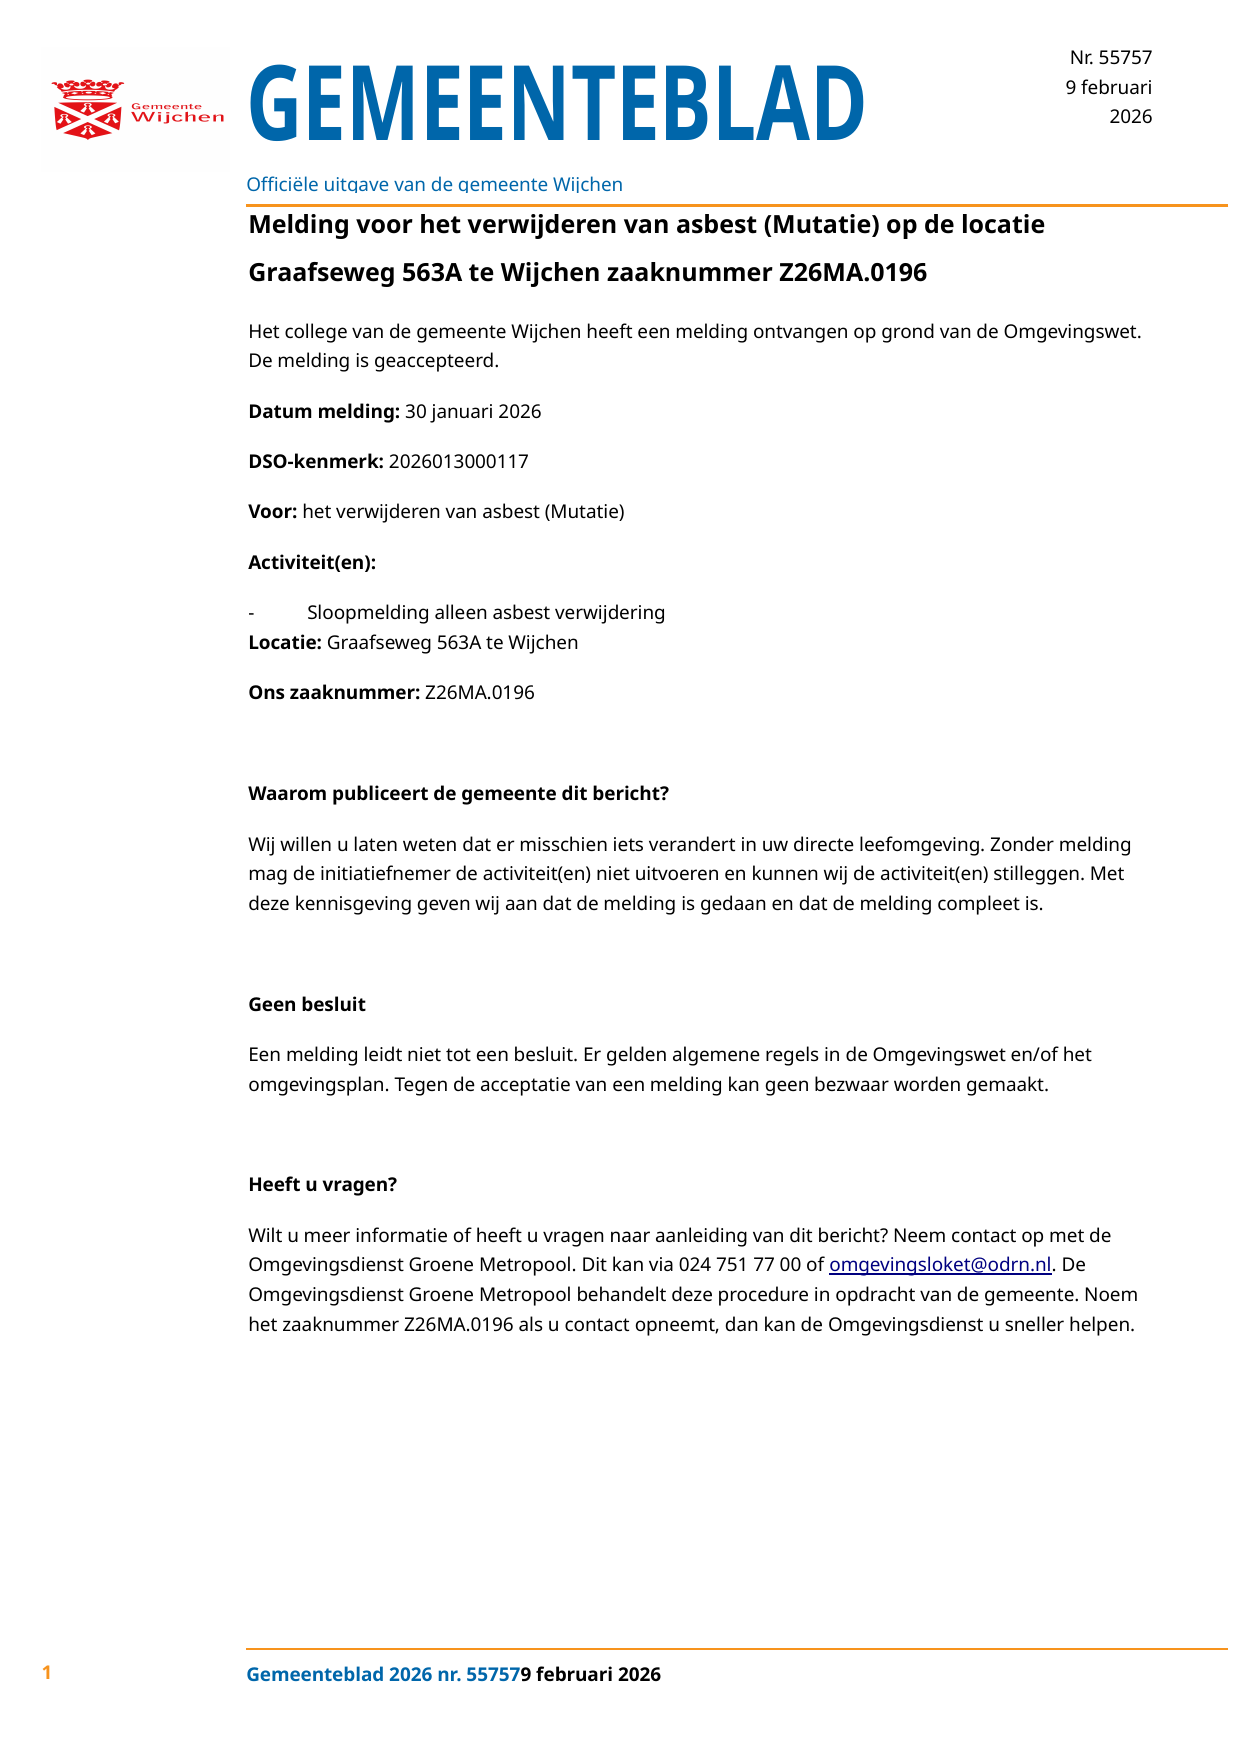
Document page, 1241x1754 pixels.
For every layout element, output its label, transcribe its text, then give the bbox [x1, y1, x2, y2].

text Activiteit(en): [248, 549, 1152, 575]
text Ons zaaknummer: Z26MA.0196 [248, 679, 1152, 705]
text Waarom publiceert de gemeente dit bericht? [248, 780, 1152, 806]
picture [41, 47, 231, 172]
text Geen besluit [248, 991, 1152, 1017]
text Melding voor het verwijderen van asbest (Mutatie) op de locatie Graafseweg 563A te Wijchen zaaknummer Z26MA.0196 [248, 207, 1152, 288]
text Voor: het verwijderen van asbest (Mutatie) [248, 499, 1152, 524]
text Heeft u vragen? [248, 1172, 1152, 1197]
text DSO-kenmerk: 2026013000117 [248, 448, 1152, 474]
text Locatie: Graafseweg 563A te Wijchen [248, 629, 1152, 655]
text Datum melding: 30 januari 2026 [248, 398, 1152, 424]
text Een melding leidt niet tot een besluit. Er gelden algemene regels in de Omgevingswet en/of het omgevingsplan. Tegen de acceptatie van een melding kan geen bezwaar worden gemaakt. [248, 1041, 1152, 1097]
text Wilt u meer informatie of heeft u vragen naar aanleiding van dit bericht? Neem contact op met de Omgevingsdienst Groene Metropool. Dit kan via 024 751 77 00 of omgevingsloket@odrn.nl. De Omgevingsdienst Groene Metropool behandelt deze procedure in opdracht van de gemeente. Noem het zaaknummer Z26MA.0196 als u contact opneemt, dan kan de Omgevingsdienst u sneller helpen. [248, 1222, 1152, 1337]
text Het college van de gemeente Wijchen heeft een melding ontvangen op grond van de Omgevingswet. De melding is geaccepteerd. [248, 318, 1152, 373]
list Sloopmelding alleen asbest verwijdering [248, 599, 1152, 625]
text Wij willen u laten weten dat er misschien iets verandert in uw directe leefomgeving. Zonder melding mag de initiatiefnemer de activiteit(en) niet uitvoeren en kunnen wij de activiteit(en) stilleggen. Met deze kennisgeving geven wij aan dat de melding is gedaan en dat de melding compleet is. [248, 831, 1152, 916]
